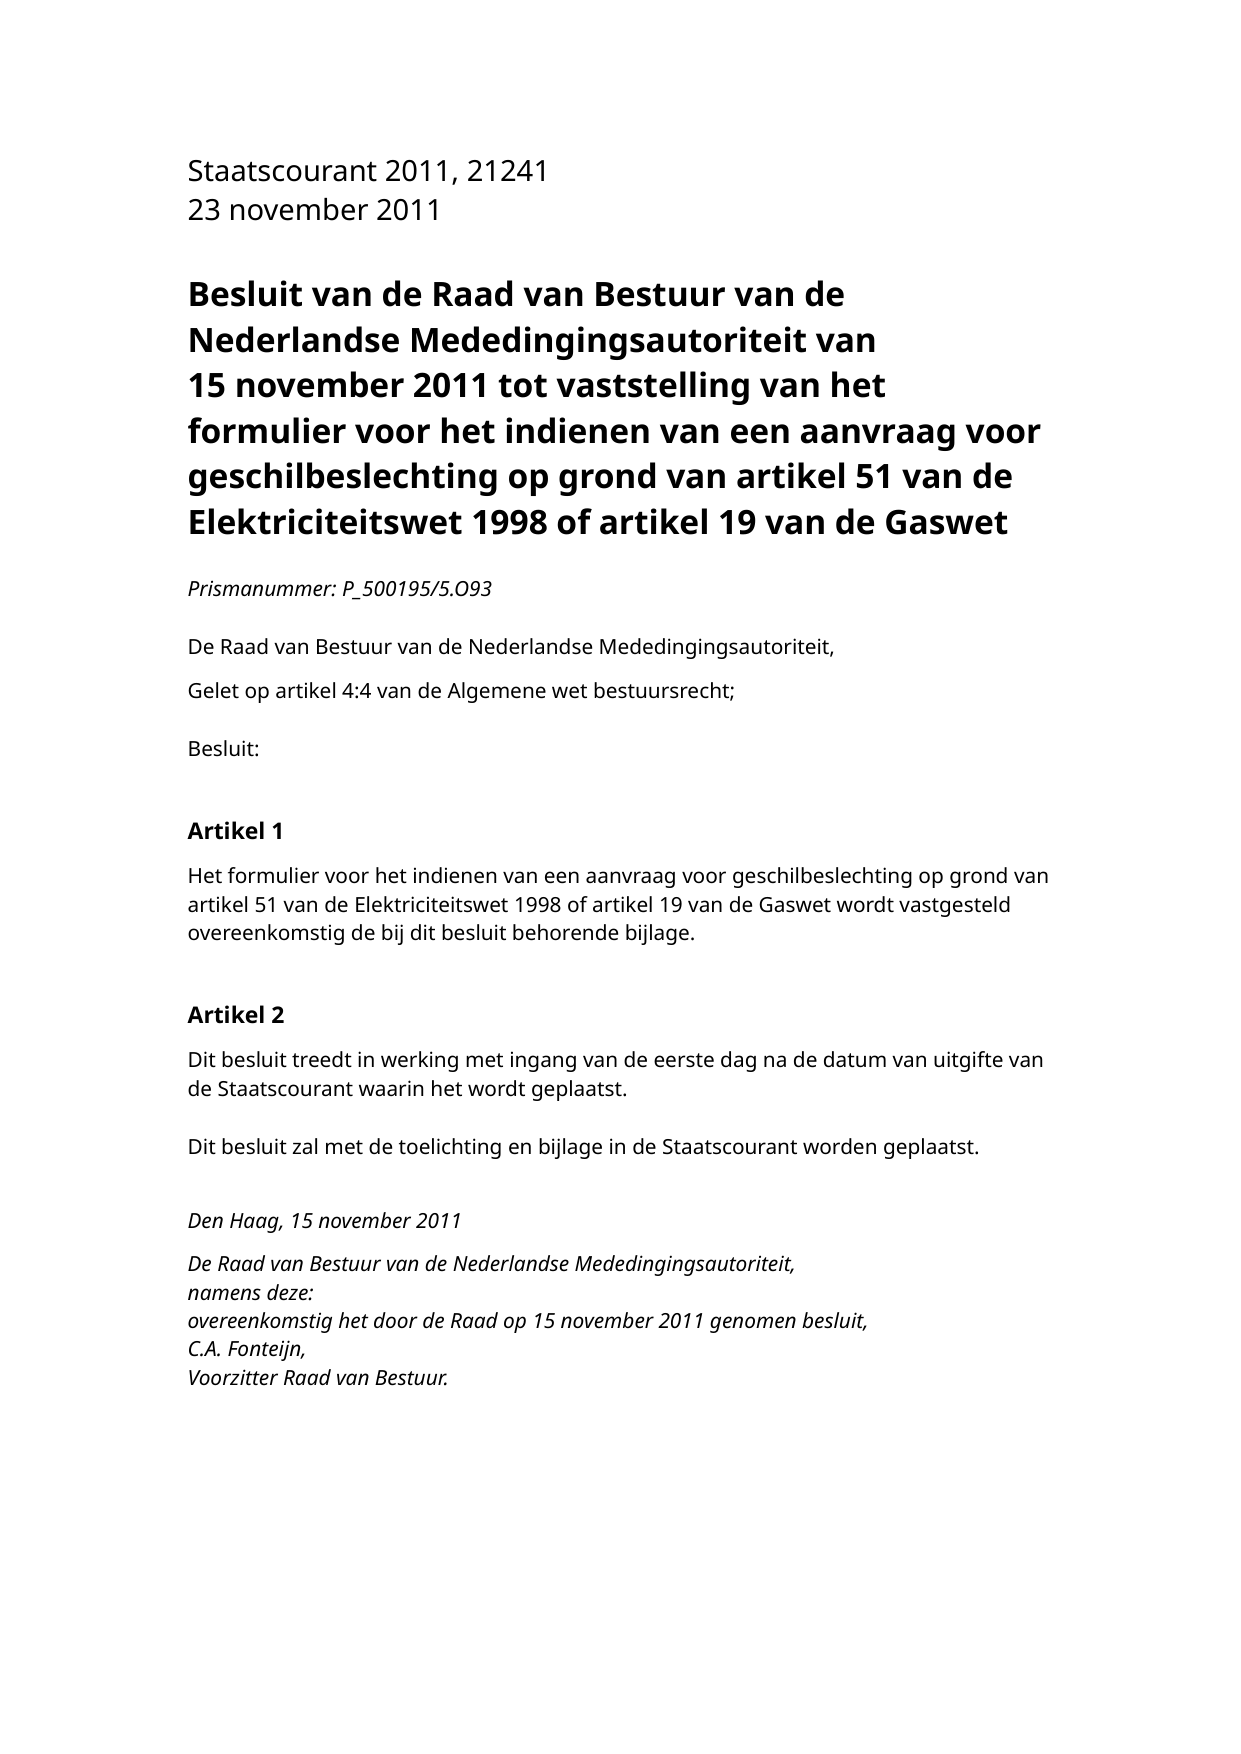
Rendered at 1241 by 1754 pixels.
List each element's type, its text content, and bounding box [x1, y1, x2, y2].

text De Raad van Bestuur van de Nederlandse Mededingingsautoriteit, [187, 632, 1053, 661]
text Besluit: [187, 734, 1053, 763]
text Staatscourant 2011, 21241 [187, 150, 1053, 190]
text namens deze: [187, 1278, 1053, 1306]
text C.A. Fonteijn, [187, 1334, 1053, 1363]
text Dit besluit zal met de toelichting en bijlage in de Staatscourant worden geplaatst. [187, 1132, 1053, 1161]
text Prismanummer: P_500195/5.O93 [187, 574, 1053, 602]
text 23 november 2011 [187, 190, 1053, 229]
text Gelet op artikel 4:4 van de Algemene wet bestuursrecht; [187, 676, 1053, 704]
text overeenkomstig het door de Raad op 15 november 2011 genomen besluit, [187, 1306, 1053, 1334]
text Den Haag, 15 november 2011 [187, 1206, 1053, 1234]
text De Raad van Bestuur van de Nederlandse Mededingingsautoriteit, [187, 1249, 1053, 1278]
subtitle Besluit van de Raad van Bestuur van de Nederlandse Mededingingsautoriteit van 15 november 2011 tot vaststelling van het formulier voor het indienen van een aanvraag voor geschilbeslechting op grond van artikel 51 van de Elektriciteitswet 1998 of artikel 19 van de Gaswet [187, 271, 1053, 544]
subtitle Artikel 2 [187, 999, 1053, 1031]
text Het formulier voor het indienen van een aanvraag voor geschilbeslechting op grond van artikel 51 van de Elektriciteitswet 1998 of artikel 19 van de Gaswet wordt vastgesteld overeenkomstig de bij dit besluit behorende bijlage. [187, 861, 1053, 947]
subtitle Artikel 1 [187, 815, 1053, 846]
text Dit besluit treedt in werking met ingang van de eerste dag na de datum van uitgifte van de Staatscourant waarin het wordt geplaatst. [187, 1046, 1053, 1102]
text Voorzitter Raad van Bestuur. [187, 1363, 1053, 1391]
